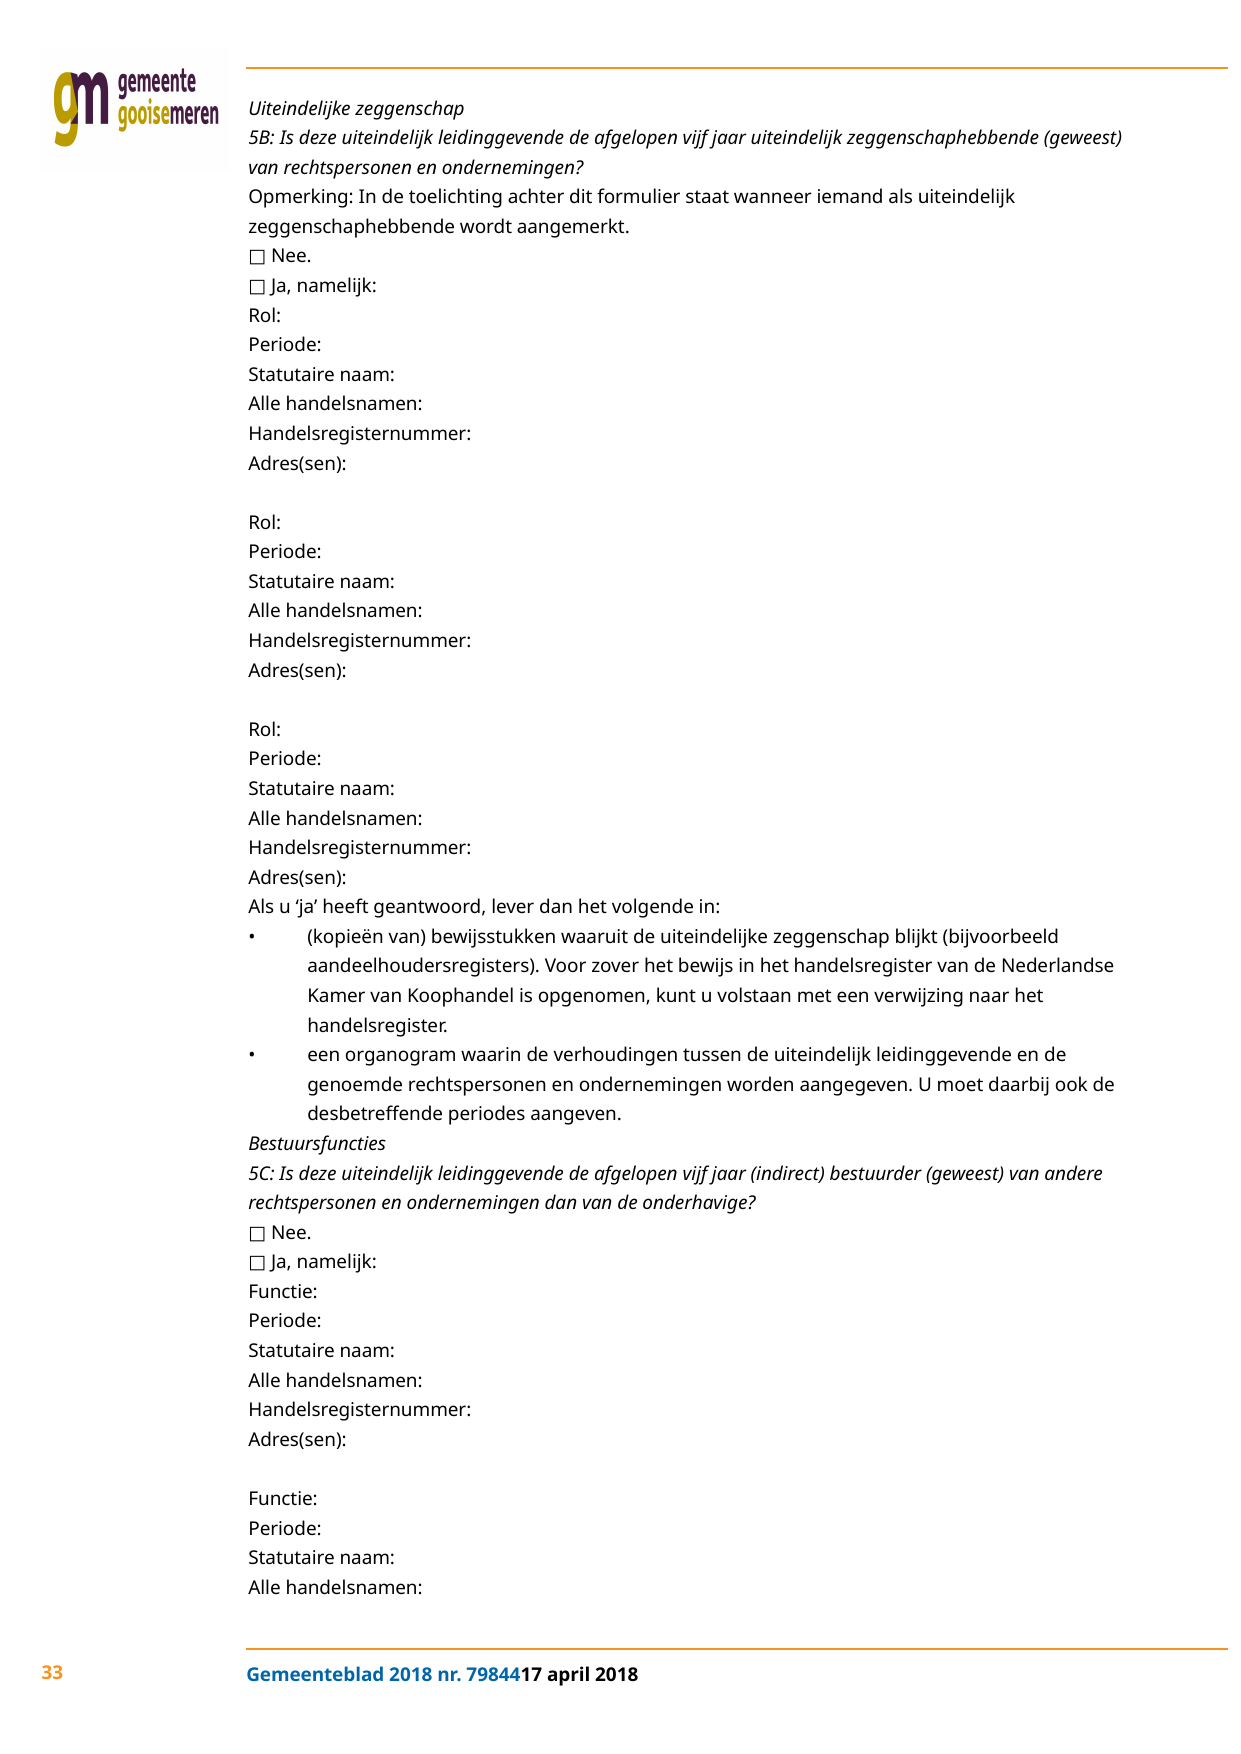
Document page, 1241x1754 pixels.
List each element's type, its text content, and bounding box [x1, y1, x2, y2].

text Alle handelsnamen: [248, 391, 1152, 416]
text Rol: [248, 716, 1152, 742]
text Functie: [248, 1278, 1152, 1304]
text Opmerking: In de toelichting achter dit formulier staat wanneer iemand als uiteindelijk zeggenschaphebbende wordt aangemerkt. [248, 183, 1152, 239]
text Statutaire naam: [248, 1544, 1152, 1570]
text 5C: Is deze uiteindelijk leidinggevende de afgelopen vijf jaar (indirect) bestuurder (geweest) van andere rechtspersonen en ondernemingen dan van de onderhavige? [248, 1160, 1152, 1215]
text Uiteindelijke zeggenschap [248, 95, 1152, 121]
text Adres(sen): [248, 450, 1152, 476]
picture [41, 47, 231, 172]
text Handelsregisternummer: [248, 627, 1152, 653]
text Functie: [248, 1485, 1152, 1511]
text Periode: [248, 538, 1152, 564]
text Adres(sen): [248, 1426, 1152, 1452]
text Handelsregisternummer: [248, 834, 1152, 860]
list een organogram waarin de verhoudingen tussen de uiteindelijk leidinggevende en de genoemde rechtspersonen en ondernemingen worden aangegeven. U moet daarbij ook de desbetreffende periodes aangeven. [248, 1041, 1152, 1126]
text Handelsregisternummer: [248, 1396, 1152, 1422]
text □ Ja, namelijk: [248, 272, 1152, 298]
text Periode: [248, 331, 1152, 357]
text Adres(sen): [248, 864, 1152, 890]
text Statutaire naam: [248, 361, 1152, 387]
text Statutaire naam: [248, 1337, 1152, 1363]
text Periode: [248, 1515, 1152, 1541]
text Statutaire naam: [248, 568, 1152, 594]
text Rol: [248, 302, 1152, 328]
text Rol: [248, 509, 1152, 535]
text □ Nee. [248, 243, 1152, 268]
text Alle handelsnamen: [248, 598, 1152, 623]
text Bestuursfuncties [248, 1130, 1152, 1156]
text Alle handelsnamen: [248, 805, 1152, 831]
text Periode: [248, 1308, 1152, 1333]
list (kopieën van) bewijsstukken waaruit de uiteindelijke zeggenschap blijkt (bijvoorbeeld aandeelhoudersregisters). Voor zover het bewijs in het handelsregister van de Nederlandse Kamer van Koophandel is opgenomen, kunt u volstaan met een verwijzing naar het handelsregister. [248, 923, 1152, 1038]
text □ Nee. [248, 1219, 1152, 1245]
text Adres(sen): [248, 657, 1152, 683]
text Als u ‘ja’ heeft geantwoord, lever dan het volgende in: [248, 893, 1152, 919]
text Statutaire naam: [248, 775, 1152, 801]
text Alle handelsnamen: [248, 1574, 1152, 1600]
text □ Ja, namelijk: [248, 1248, 1152, 1274]
text 5B: Is deze uiteindelijk leidinggevende de afgelopen vijf jaar uiteindelijk zeggenschaphebbende (geweest) van rechtspersonen en ondernemingen? [248, 124, 1152, 180]
text Alle handelsnamen: [248, 1367, 1152, 1393]
text Periode: [248, 746, 1152, 771]
text Handelsregisternummer: [248, 420, 1152, 446]
